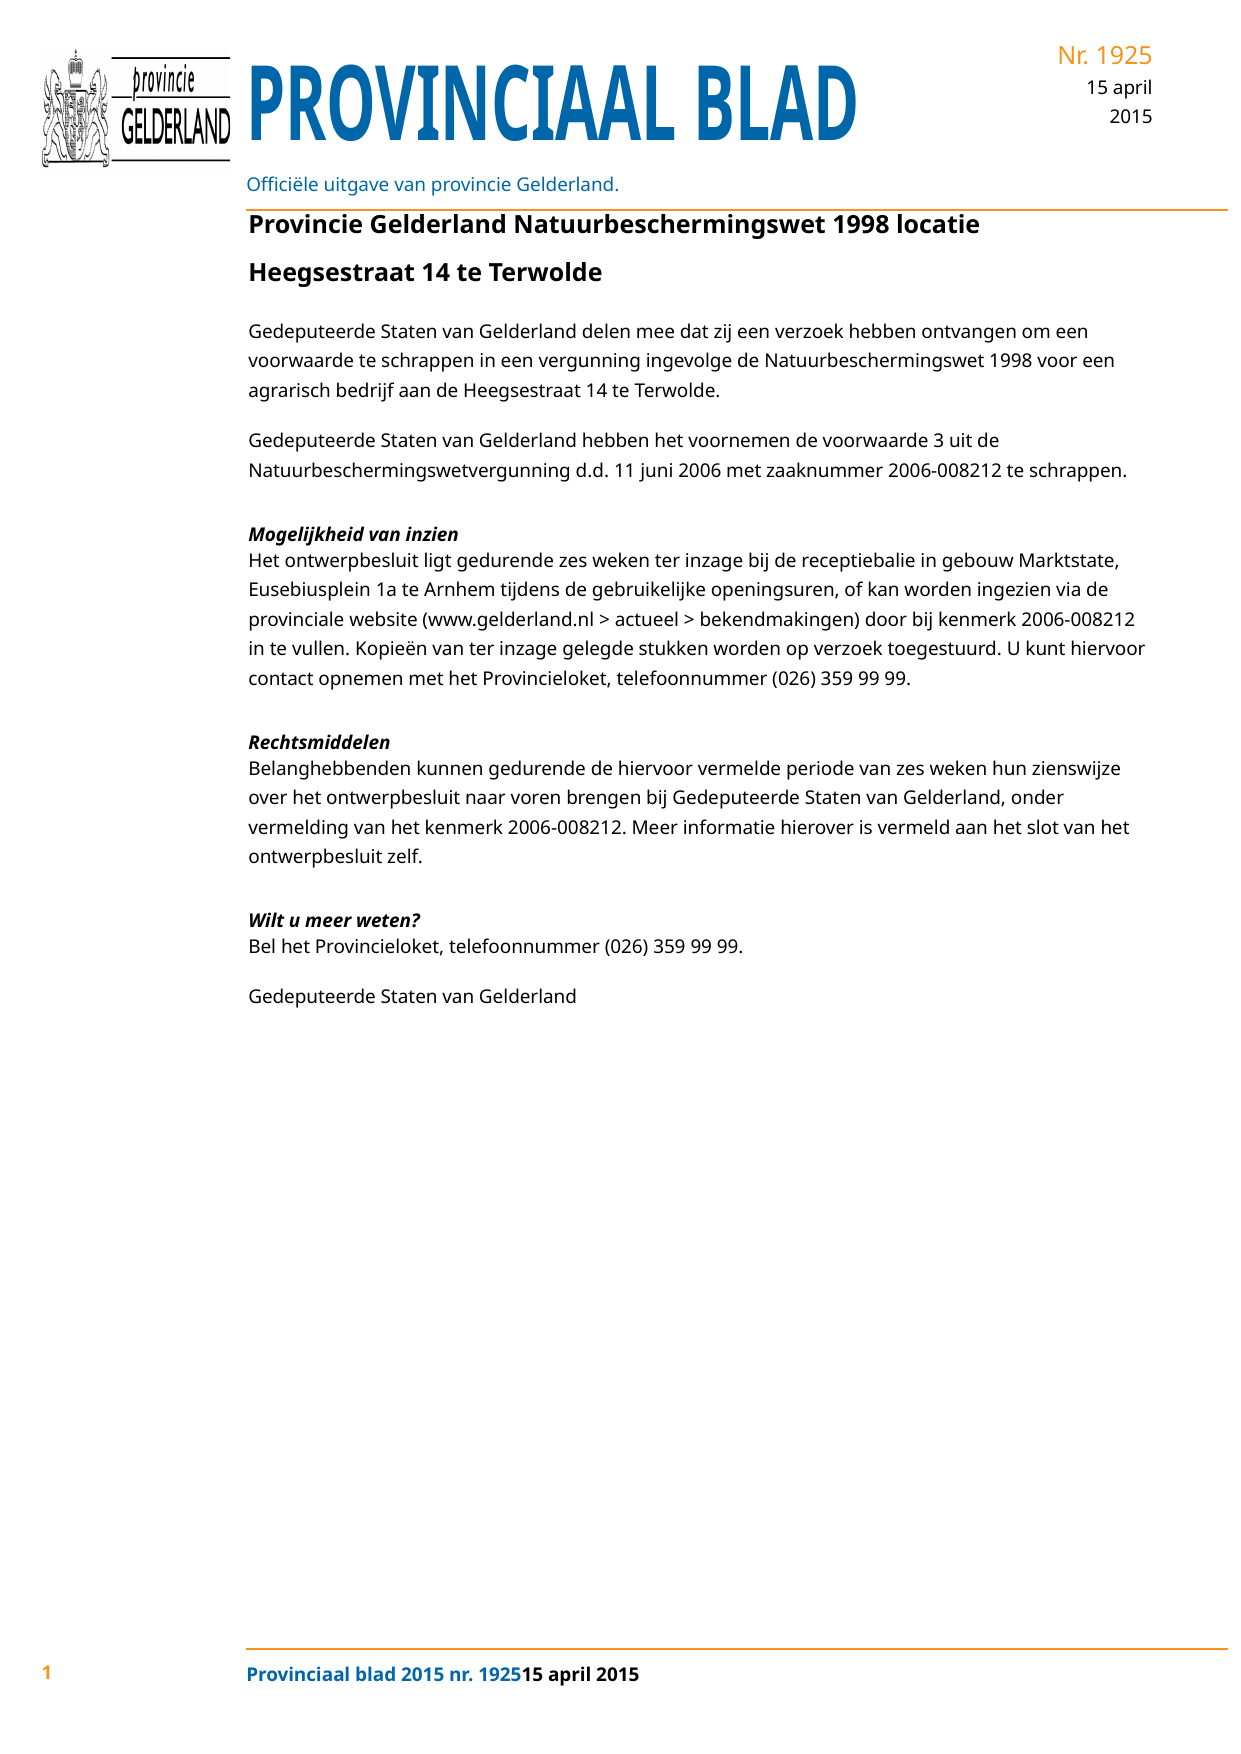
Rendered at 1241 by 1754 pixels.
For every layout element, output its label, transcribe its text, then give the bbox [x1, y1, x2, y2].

text Het ontwerpbesluit ligt gedurende zes weken ter inzage bij de receptiebalie in gebouw Marktstate, Eusebiusplein 1a te Arnhem tijdens de gebruikelijke openingsuren, of kan worden ingezien via de provinciale website (www.gelderland.nl > actueel > bekendmakingen) door bij kenmerk 2006-008212 in te vullen. Kopieën van ter inzage gelegde stukken worden op verzoek toegestuurd. U kunt hiervoor contact opnemen met het Provincieloket, telefoonnummer (026) 359 99 99. [248, 547, 1152, 691]
text Gedeputeerde Staten van Gelderland [248, 984, 1152, 1009]
text Provincie Gelderland Natuurbeschermingswet 1998 locatie Heegsestraat 14 te Terwolde [248, 211, 1152, 288]
text Gedeputeerde Staten van Gelderland delen mee dat zij een verzoek hebben ontvangen om een voorwaarde te schrappen in een vergunning ingevolge de Natuurbeschermingswet 1998 voor een agrarisch bedrijf aan de Heegsestraat 14 te Terwolde. [248, 318, 1152, 403]
text Wilt u meer weten? [248, 907, 1152, 933]
text Belanghebbenden kunnen gedurende de hiervoor vermelde periode van zes weken hun zienswijze over het ontwerpbesluit naar voren brengen bij Gedeputeerde Staten van Gelderland, onder vermelding van het kenmerk 2006-008212. Meer informatie hierover is vermeld aan het slot van het ontwerpbesluit zelf. [248, 755, 1152, 869]
text Bel het Provincieloket, telefoonnummer (026) 359 99 99. [248, 933, 1152, 959]
text Mogelijkheid van inzien [248, 521, 1152, 547]
picture [41, 47, 231, 172]
text Rechtsmiddelen [248, 729, 1152, 755]
text Gedeputeerde Staten van Gelderland hebben het voornemen de voorwaarde 3 uit de Natuurbeschermingswetvergunning d.d. 11 juni 2006 met zaaknummer 2006-008212 te schrappen. [248, 427, 1152, 483]
